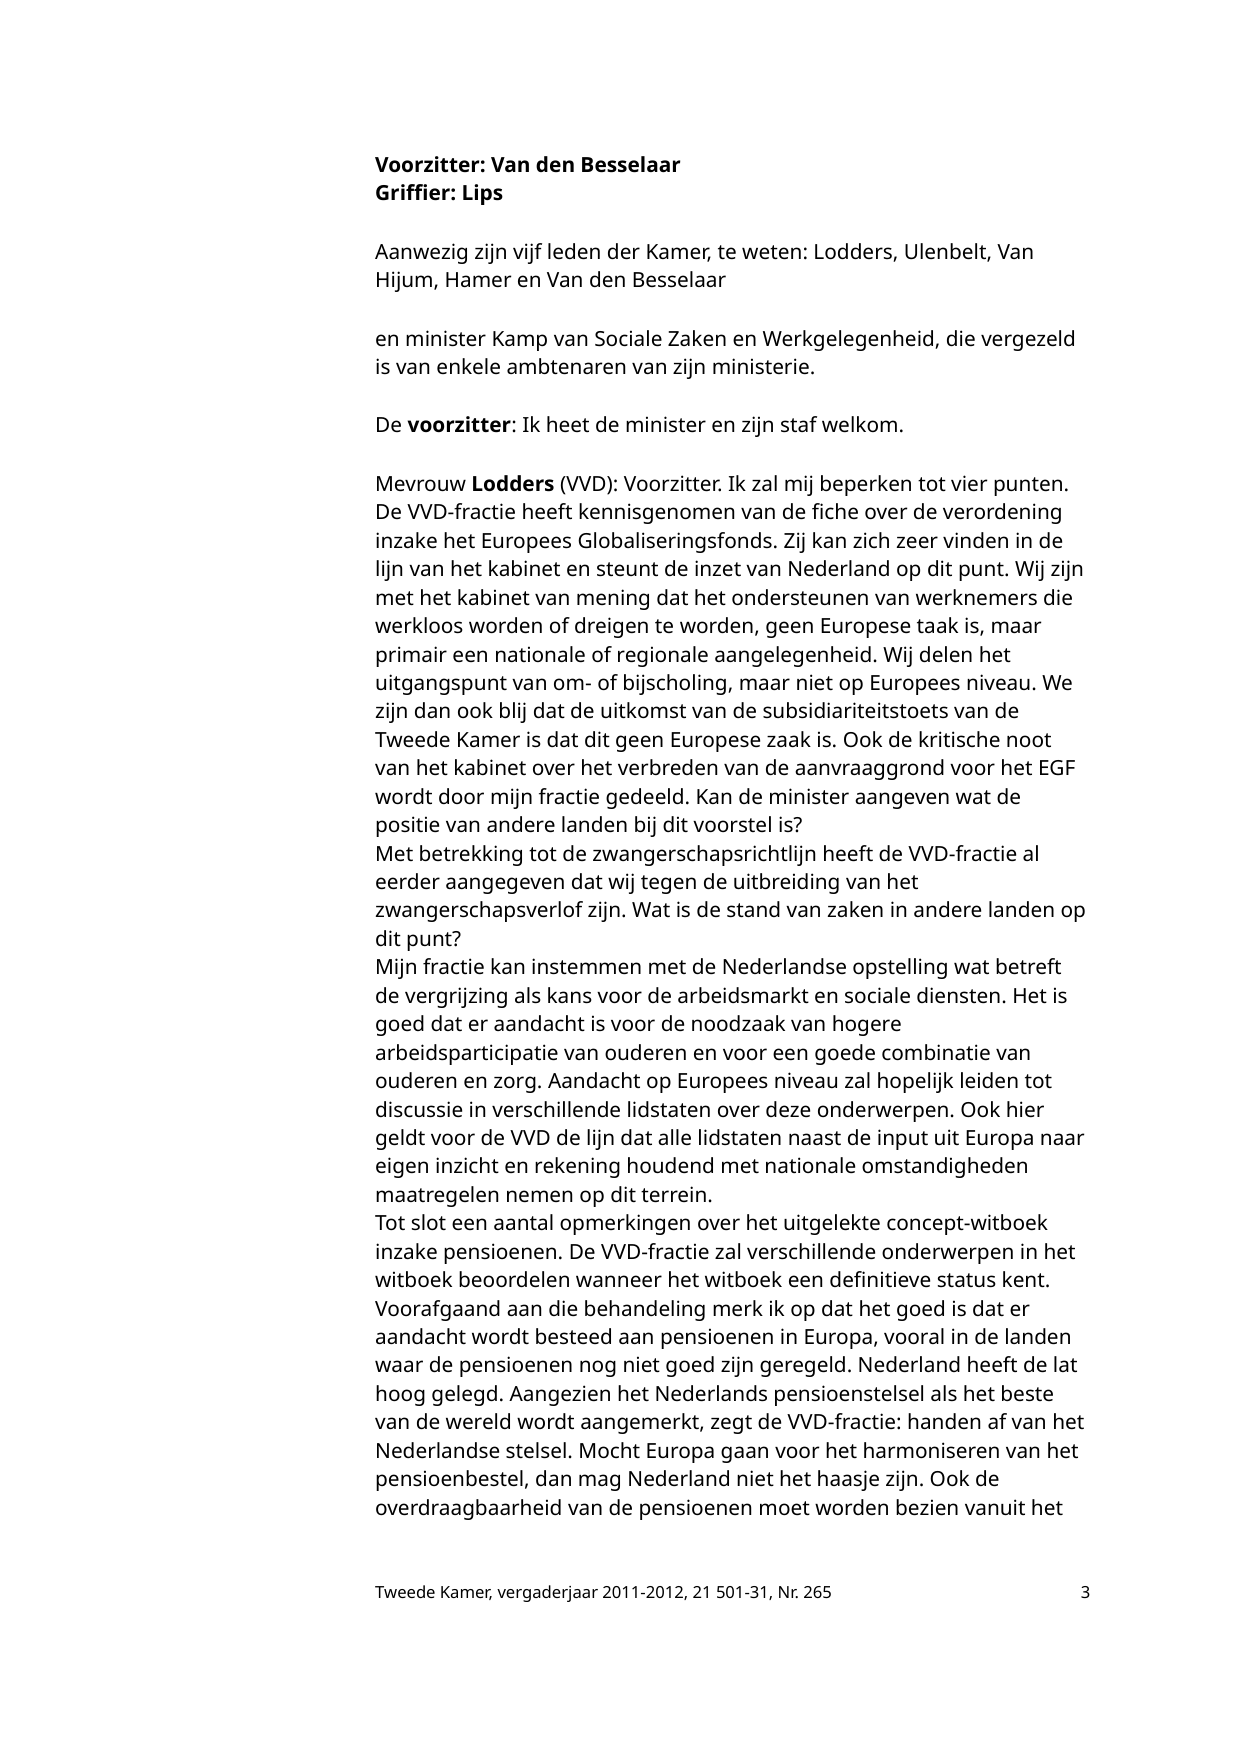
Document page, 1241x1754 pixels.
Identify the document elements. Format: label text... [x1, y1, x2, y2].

text en minister Kamp van Sociale Zaken en Werkgelegenheid, die vergezeld is van enkele ambtenaren van zijn ministerie. [375, 324, 1090, 381]
text Mevrouw Lodders (VVD): Voorzitter. Ik zal mij beperken tot vier punten. De VVD-fractie heeft kennisgenomen van de fiche over de verordening inzake het Europees Globaliseringsfonds. Zij kan zich zeer vinden in de lijn van het kabinet en steunt de inzet van Nederland op dit punt. Wij zijn met het kabinet van mening dat het ondersteunen van werknemers die werkloos worden of dreigen te worden, geen Europese taak is, maar primair een nationale of regionale aangelegenheid. Wij delen het uitgangspunt van om- of bijscholing, maar niet op Europees niveau. We zijn dan ook blij dat de uitkomst van de subsidiariteitstoets van de Tweede Kamer is dat dit geen Europese zaak is. Ook de kritische noot van het kabinet over het verbreden van de aanvraaggrond voor het EGF wordt door mijn fractie gedeeld. Kan de minister aangeven wat de positie van andere landen bij dit voorstel is? [375, 469, 1090, 839]
text Aanwezig zijn vijf leden der Kamer, te weten: Lodders, Ulenbelt, Van Hijum, Hamer en Van den Besselaar [375, 237, 1090, 294]
text Tot slot een aantal opmerkingen over het uitgelekte concept-witboek inzake pensioenen. De VVD-fractie zal verschillende onderwerpen in het witboek beoordelen wanneer het witboek een definitieve status kent. Voorafgaand aan die behandeling merk ik op dat het goed is dat er aandacht wordt besteed aan pensioenen in Europa, vooral in de landen waar de pensioenen nog niet goed zijn geregeld. Nederland heeft de lat hoog gelegd. Aangezien het Nederlands pensioenstelsel als het beste van de wereld wordt aangemerkt, zegt de VVD-fractie: handen af van het Nederlandse stelsel. Mocht Europa gaan voor het harmoniseren van het pensioenbestel, dan mag Nederland niet het haasje zijn. Ook de overdraagbaarheid van de pensioenen moet worden bezien vanuit het [375, 1208, 1090, 1521]
text Voorzitter: Van den Besselaar [375, 150, 1090, 178]
text Mijn fractie kan instemmen met de Nederlandse opstelling wat betreft de vergrijzing als kans voor de arbeidsmarkt en sociale diensten. Het is goed dat er aandacht is voor de noodzaak van hogere arbeidsparticipatie van ouderen en voor een goede combinatie van ouderen en zorg. Aandacht op Europees niveau zal hopelijk leiden tot discussie in verschillende lidstaten over deze onderwerpen. Ook hier geldt voor de VVD de lijn dat alle lidstaten naast de input uit Europa naar eigen inzicht en rekening houdend met nationale omstandigheden maatregelen nemen op dit terrein. [375, 952, 1090, 1208]
text Griffier: Lips [375, 178, 1090, 207]
text De voorzitter: Ik heet de minister en zijn staf welkom. [375, 411, 1090, 439]
text Met betrekking tot de zwangerschapsrichtlijn heeft de VVD-fractie al eerder aangegeven dat wij tegen de uitbreiding van het zwangerschapsverlof zijn. Wat is de stand van zaken in andere landen op dit punt? [375, 839, 1090, 952]
